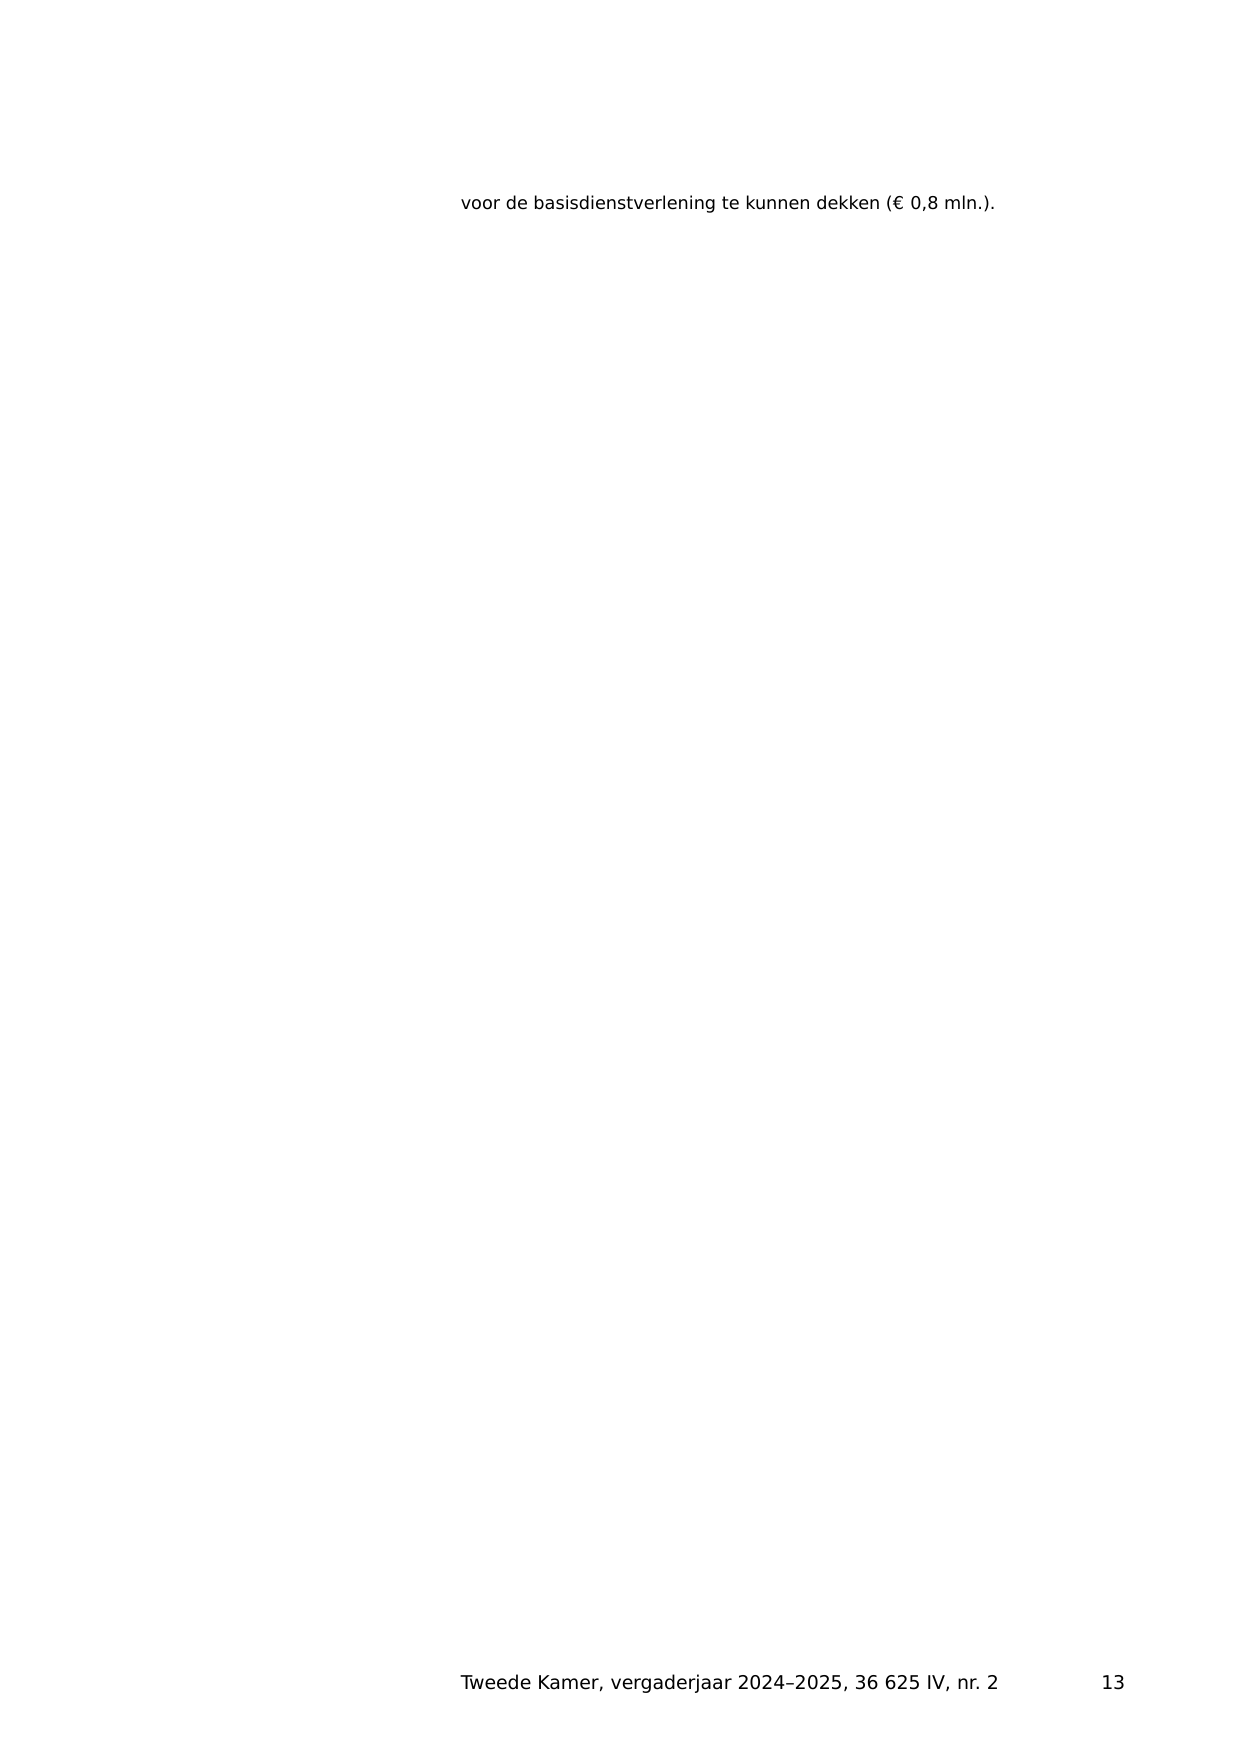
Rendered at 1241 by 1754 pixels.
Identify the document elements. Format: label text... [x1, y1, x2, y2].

text voor de basisdienstverlening te kunnen dekken (€ 0,8 mln.). [461, 191, 1125, 214]
